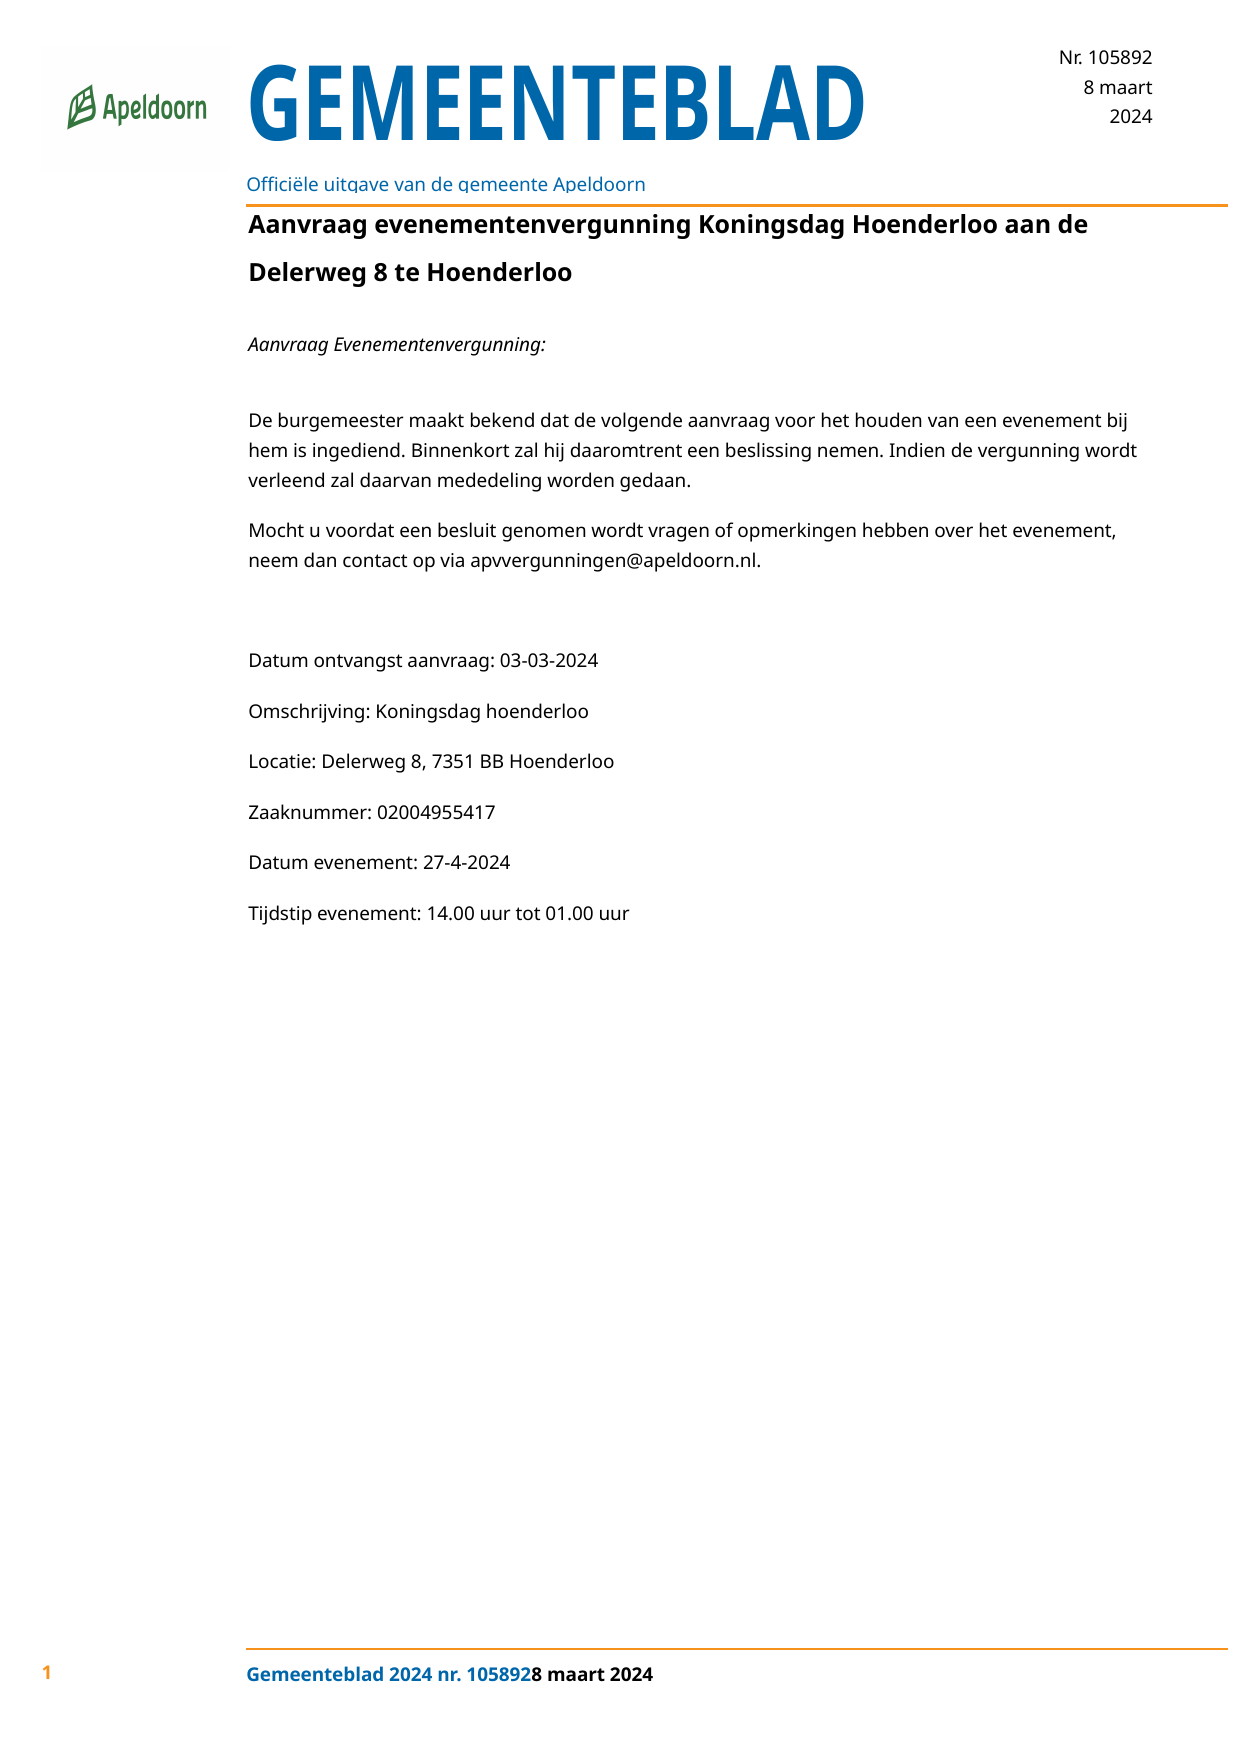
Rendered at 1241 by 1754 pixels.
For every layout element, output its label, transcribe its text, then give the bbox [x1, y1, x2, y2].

text Zaaknummer: 02004955417 [248, 799, 1152, 824]
text Mocht u voordat een besluit genomen wordt vragen of opmerkingen hebben over het evenement, neem dan contact op via apvvergunningen@apeldoorn.nl. [248, 517, 1152, 572]
text Aanvraag evenementenvergunning Koningsdag Hoenderloo aan de Delerweg 8 te Hoenderloo [248, 207, 1152, 288]
text Tijdstip evenement: 14.00 uur tot 01.00 uur [248, 900, 1152, 925]
text Datum ontvangst aanvraag: 03-03-2024 [248, 648, 1152, 673]
text Locatie: Delerweg 8, 7351 BB Hoenderloo [248, 748, 1152, 774]
picture [41, 47, 231, 172]
text Aanvraag Evenementenvergunning: [248, 331, 1152, 357]
text Datum evenement: 27-4-2024 [248, 849, 1152, 875]
text Omschrijving: Koningsdag hoenderloo [248, 698, 1152, 724]
text De burgemeester maakt bekend dat de volgende aanvraag voor het houden van een evenement bij hem is ingediend. Binnenkort zal hij daaromtrent een beslissing nemen. Indien de vergunning wordt verleend zal daarvan mededeling worden gedaan. [248, 408, 1152, 492]
